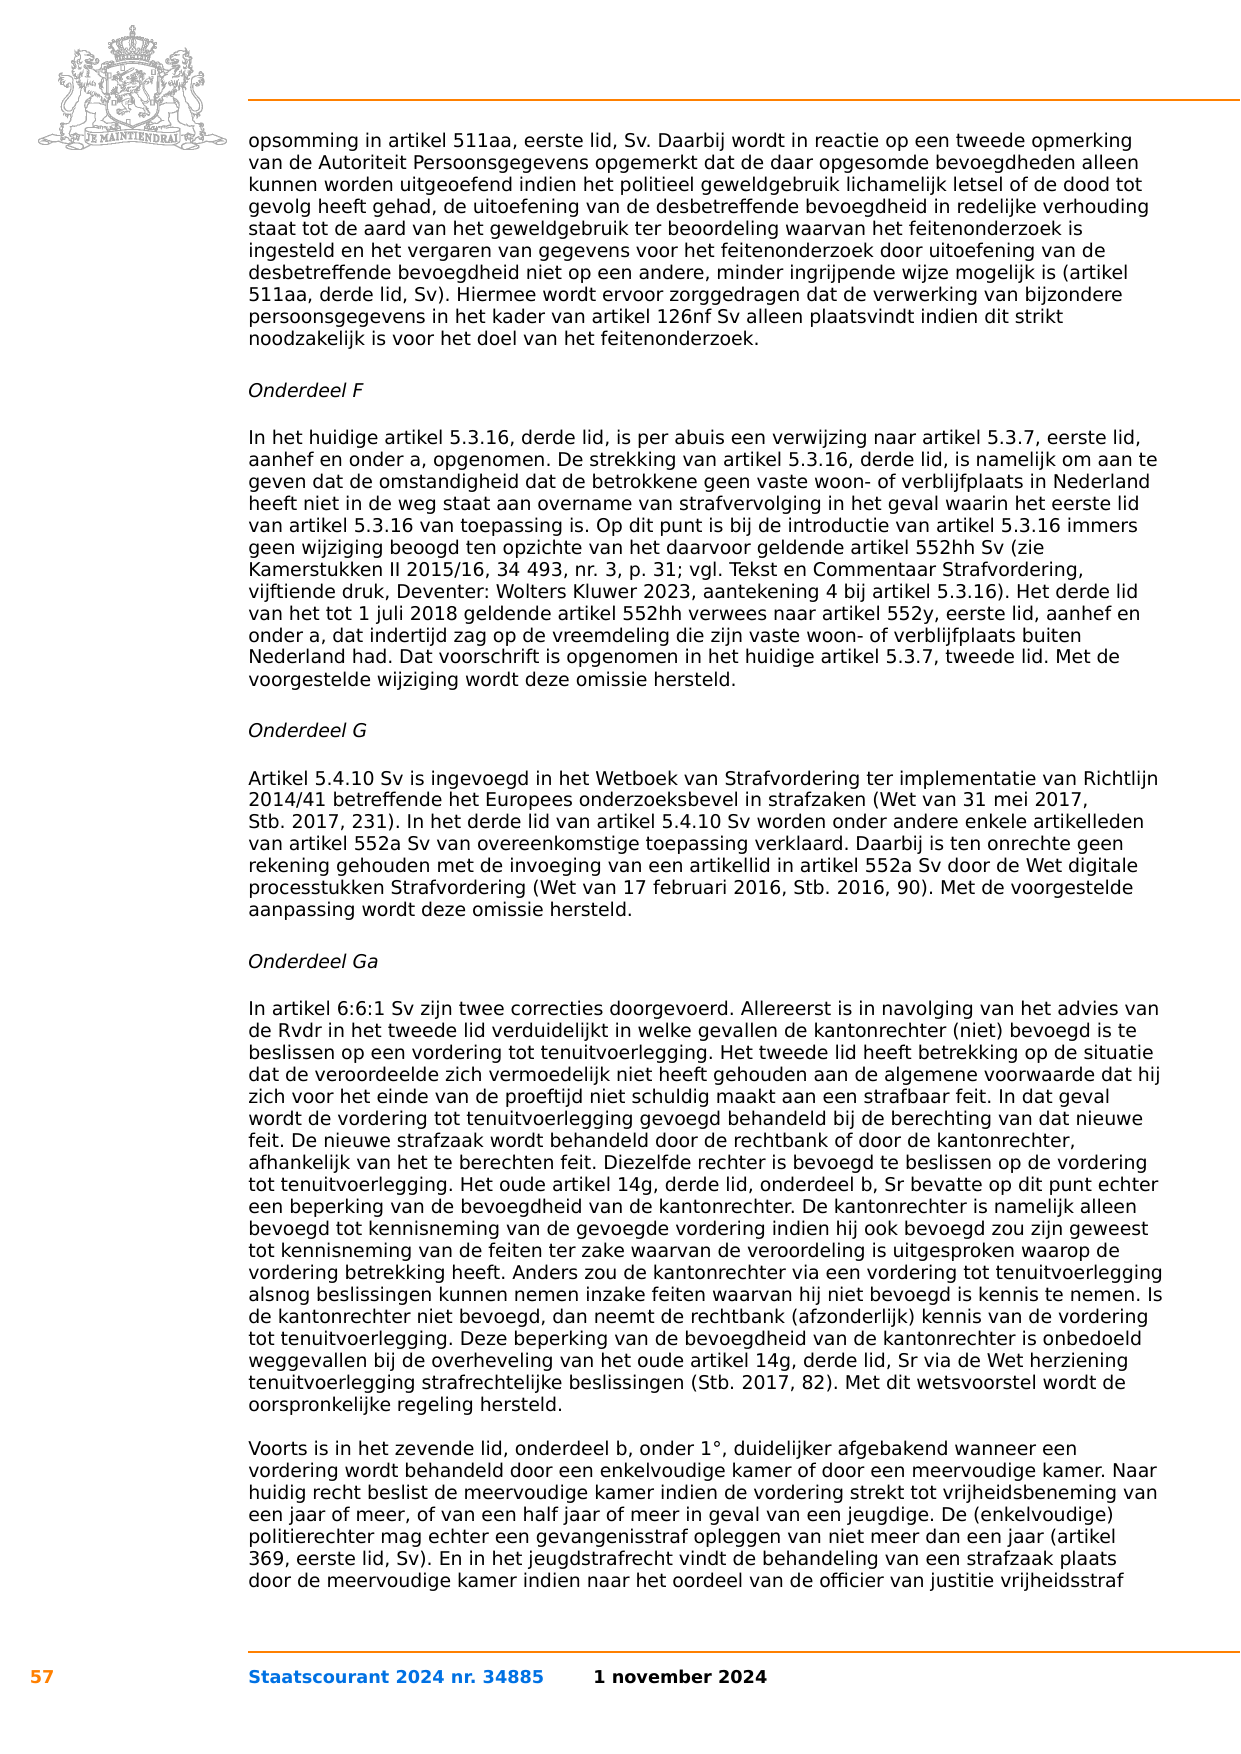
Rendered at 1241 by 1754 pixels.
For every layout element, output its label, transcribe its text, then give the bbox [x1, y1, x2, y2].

text opsomming in artikel 511aa, eerste lid, Sv. Daarbij wordt in reactie op een tweede opmerking van de Autoriteit Persoonsgegevens opgemerkt dat de daar opgesomde bevoegdheden alleen kunnen worden uitgeoefend indien het politieel geweldgebruik lichamelijk letsel of de dood tot gevolg heeft gehad, de uitoefening van de desbetreffende bevoegdheid in redelijke verhouding staat tot de aard van het geweldgebruik ter beoordeling waarvan het feitenonderzoek is ingesteld en het vergaren van gegevens voor het feitenonderzoek door uitoefening van de desbetreffende bevoegdheid niet op een andere, minder ingrijpende wijze mogelijk is (artikel 511aa, derde lid, Sv). Hiermee wordt ervoor zorggedragen dat de verwerking van bijzondere persoonsgegevens in het kader van artikel 126nf Sv alleen plaatsvindt indien dit strikt noodzakelijk is voor het doel van het feitenonderzoek. [248, 130, 1163, 350]
text In het huidige artikel 5.3.16, derde lid, is per abuis een verwijzing naar artikel 5.3.7, eerste lid, aanhef en onder a, opgenomen. De strekking van artikel 5.3.16, derde lid, is namelijk om aan te geven dat de omstandigheid dat de betrokkene geen vaste woon- of verblijfplaats in Nederland heeft niet in de weg staat aan overname van strafvervolging in het geval waarin het eerste lid van artikel 5.3.16 van toepassing is. Op dit punt is bij de introductie van artikel 5.3.16 immers geen wijziging beoogd ten opzichte van het daarvoor geldende artikel 552hh Sv (zie Kamerstukken II 2015/16, 34 493, nr. 3, p. 31; vgl. Tekst en Commentaar Strafvordering, vijftiende druk, Deventer: Wolters Kluwer 2023, aantekening 4 bij artikel 5.3.16). Het derde lid van het tot 1 juli 2018 geldende artikel 552hh verwees naar artikel 552y, eerste lid, aanhef en onder a, dat indertijd zag op de vreemdeling die zijn vaste woon- of verblijfplaats buiten Nederland had. Dat voorschrift is opgenomen in het huidige artikel 5.3.7, tweede lid. Met de voorgestelde wijziging wordt deze omissie hersteld. [248, 427, 1163, 690]
picture [38, 25, 227, 150]
text In artikel 6:6:1 Sv zijn twee correcties doorgevoerd. Allereerst is in navolging van het advies van de Rvdr in het tweede lid verduidelijkt in welke gevallen de kantonrechter (niet) bevoegd is te beslissen op een vordering tot tenuitvoerlegging. Het tweede lid heeft betrekking op de situatie dat de veroordeelde zich vermoedelijk niet heeft gehouden aan de algemene voorwaarde dat hij zich voor het einde van de proeftijd niet schuldig maakt aan een strafbaar feit. In dat geval wordt de vordering tot tenuitvoerlegging gevoegd behandeld bij de berechting van dat nieuwe feit. De nieuwe strafzaak wordt behandeld door de rechtbank of door de kantonrechter, afhankelijk van het te berechten feit. Diezelfde rechter is bevoegd te beslissen op de vordering tot tenuitvoerlegging. Het oude artikel 14g, derde lid, onderdeel b, Sr bevatte op dit punt echter een beperking van de bevoegdheid van de kantonrechter. De kantonrechter is namelijk alleen bevoegd tot kennisneming van de gevoegde vordering indien hij ook bevoegd zou zijn geweest tot kennisneming van de feiten ter zake waarvan de veroordeling is uitgesproken waarop de vordering betrekking heeft. Anders zou de kantonrechter via een vordering tot tenuitvoerlegging alsnog beslissingen kunnen nemen inzake feiten waarvan hij niet bevoegd is kennis te nemen. Is de kantonrechter niet bevoegd, dan neemt de rechtbank (afzonderlijk) kennis van de vordering tot tenuitvoerlegging. Deze beperking van de bevoegdheid van de kantonrechter is onbedoeld weggevallen bij de overheveling van het oude artikel 14g, derde lid, Sr via de Wet herziening tenuitvoerlegging strafrechtelijke beslissingen (Stb. 2017, 82). Met dit wetsvoorstel wordt de oorspronkelijke regeling hersteld. [248, 998, 1163, 1416]
subtitle Onderdeel F [248, 380, 1163, 402]
subtitle Onderdeel Ga [248, 951, 1163, 973]
text Artikel 5.4.10 Sv is ingevoegd in het Wetboek van Strafvordering ter implementatie van Richtlijn 2014/41 betreffende het Europees onderzoeksbevel in strafzaken (Wet van 31 mei 2017, Stb. 2017, 231). In het derde lid van artikel 5.4.10 Sv worden onder andere enkele artikelleden van artikel 552a Sv van overeenkomstige toepassing verklaard. Daarbij is ten onrechte geen rekening gehouden met de invoeging van een artikellid in artikel 552a Sv door de Wet digitale processtukken Strafvordering (Wet van 17 februari 2016, Stb. 2016, 90). Met de voorgestelde aanpassing wordt deze omissie hersteld. [248, 767, 1163, 921]
subtitle Onderdeel G [248, 720, 1163, 742]
text Voorts is in het zevende lid, onderdeel b, onder 1°, duidelijker afgebakend wanneer een vordering wordt behandeld door een enkelvoudige kamer of door een meervoudige kamer. Naar huidig recht beslist de meervoudige kamer indien de vordering strekt tot vrijheidsbeneming van een jaar of meer, of van een half jaar of meer in geval van een jeugdige. De (enkelvoudige) politierechter mag echter een gevangenisstraf opleggen van niet meer dan een jaar (artikel 369, eerste lid, Sv). En in het jeugdstrafrecht vindt de behandeling van een strafzaak plaats door de meervoudige kamer indien naar het oordeel van de officier van justitie vrijheidsstraf [248, 1438, 1163, 1592]
